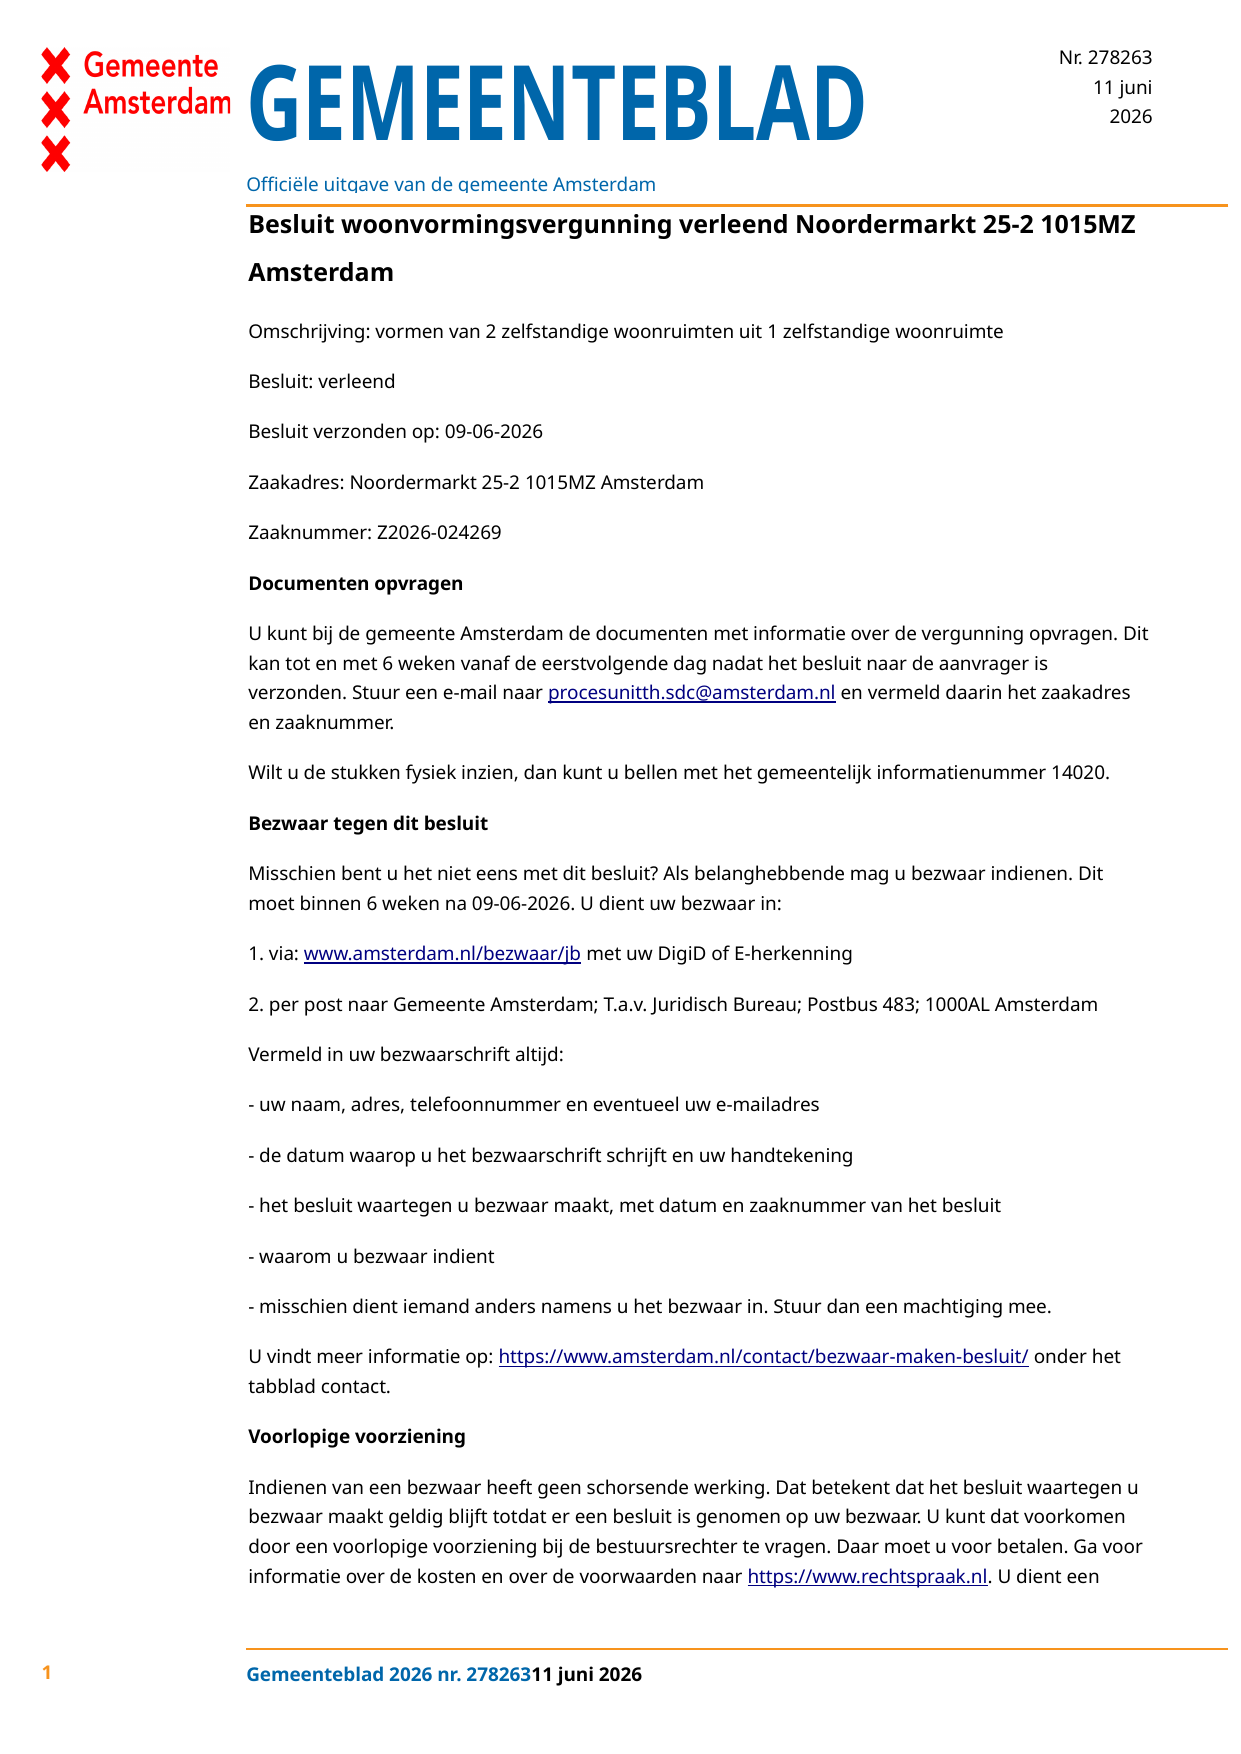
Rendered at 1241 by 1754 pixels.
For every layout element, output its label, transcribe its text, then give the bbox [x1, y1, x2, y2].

text Omschrijving: vormen van 2 zelfstandige woonruimten uit 1 zelfstandige woonruimte [248, 318, 1152, 344]
text Documenten opvragen [248, 570, 1152, 596]
text 2. per post naar Gemeente Amsterdam; T.a.v. Juridisch Bureau; Postbus 483; 1000AL Amsterdam [248, 991, 1152, 1017]
text Besluit: verleend [248, 368, 1152, 394]
text U vindt meer informatie op: https://www.amsterdam.nl/contact/bezwaar-maken-besluit/ onder het tabblad contact. [248, 1344, 1152, 1399]
text Zaakadres: Noordermarkt 25-2 1015MZ Amsterdam [248, 469, 1152, 495]
text - de datum waarop u het bezwaarschrift schrijft en uw handtekening [248, 1142, 1152, 1168]
text Vermeld in uw bezwaarschrift altijd: [248, 1041, 1152, 1067]
text Wilt u de stukken fysiek inzien, dan kunt u bellen met het gemeentelijk informatienummer 14020. [248, 759, 1152, 785]
text Zaaknummer: Z2026-024269 [248, 519, 1152, 545]
text Besluit verzonden op: 09-06-2026 [248, 419, 1152, 444]
picture [41, 47, 231, 172]
text - misschien dient iemand anders namens u het bezwaar in. Stuur dan een machtiging mee. [248, 1293, 1152, 1319]
text - waarom u bezwaar indient [248, 1243, 1152, 1269]
text Misschien bent u het niet eens met dit besluit? Als belanghebbende mag u bezwaar indienen. Dit moet binnen 6 weken na 09-06-2026. U dient uw bezwaar in: [248, 860, 1152, 916]
text Bezwaar tegen dit besluit [248, 810, 1152, 836]
text - het besluit waartegen u bezwaar maakt, met datum en zaaknummer van het besluit [248, 1192, 1152, 1218]
text Besluit woonvormingsvergunning verleend Noordermarkt 25-2 1015MZ Amsterdam [248, 207, 1152, 288]
text Indienen van een bezwaar heeft geen schorsende werking. Dat betekent dat het besluit waartegen u bezwaar maakt geldig blijft totdat er een besluit is genomen op uw bezwaar. U kunt dat voorkomen door een voorlopige voorziening bij de bestuursrechter te vragen. Daar moet u voor betalen. Ga voor informatie over de kosten en over de voorwaarden naar https://www.rechtspraak.nl. U dient een [248, 1474, 1152, 1589]
text Voorlopige voorziening [248, 1424, 1152, 1449]
text 1. via: www.amsterdam.nl/bezwaar/jb met uw DigiD of E-herkenning [248, 940, 1152, 966]
text - uw naam, adres, telefoonnummer en eventueel uw e-mailadres [248, 1092, 1152, 1117]
text U kunt bij de gemeente Amsterdam de documenten met informatie over de vergunning opvragen. Dit kan tot en met 6 weken vanaf de eerstvolgende dag nadat het besluit naar de aanvrager is verzonden. Stuur een e-mail naar procesunitth.sdc@amsterdam.nl en vermeld daarin het zaakadres en zaaknummer. [248, 620, 1152, 735]
